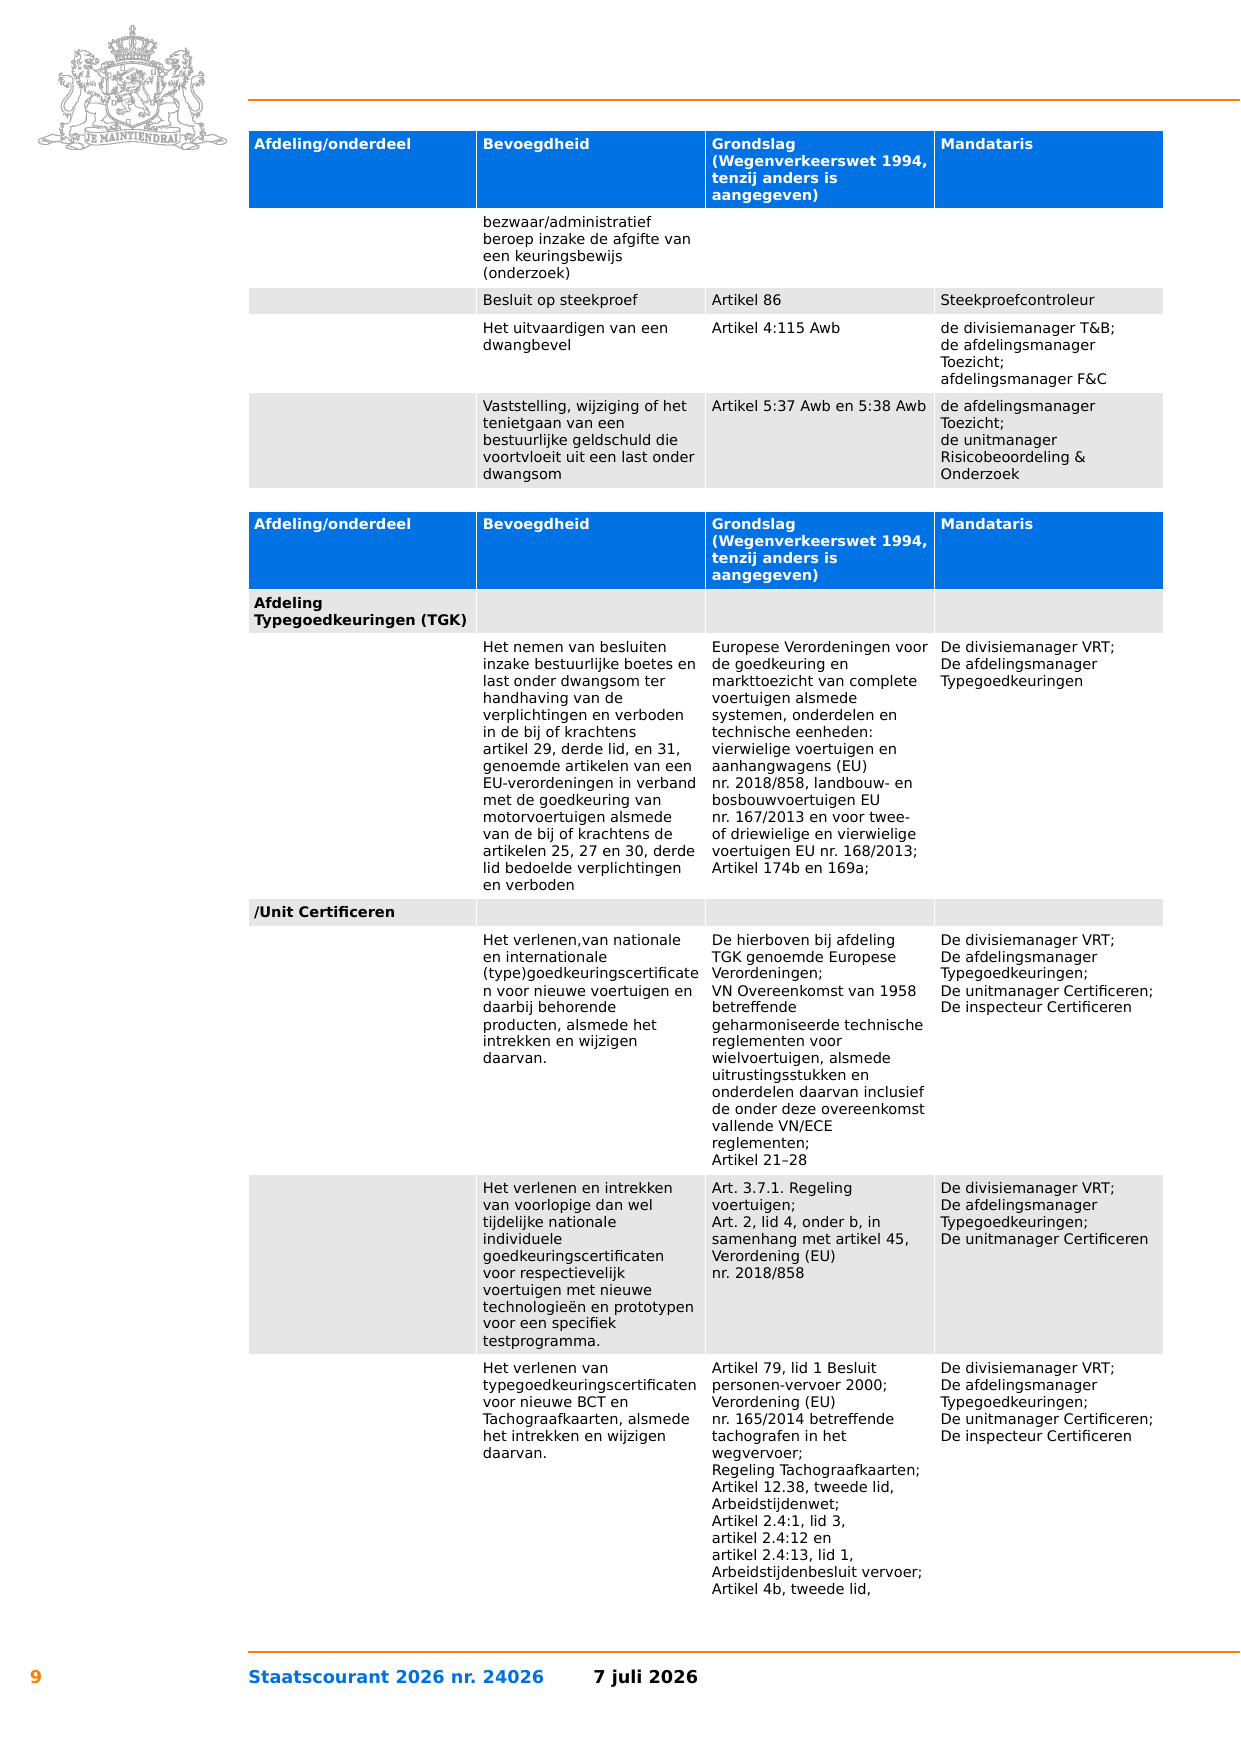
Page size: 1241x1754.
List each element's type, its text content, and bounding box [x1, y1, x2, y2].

table_cell [477, 590, 705, 633]
table_cell [706, 590, 934, 633]
table_header Mandataris [935, 131, 1163, 208]
table_cell [249, 1175, 476, 1354]
table_cell [935, 899, 1163, 926]
table_cell [249, 393, 476, 488]
table_cell De divisiemanager VRT; De afdelingsmanager Typegoedkeuringen [935, 634, 1163, 898]
table_cell [249, 315, 476, 392]
table_cell Artikel 79, lid 1 Besluit personen-vervoer 2000; Verordening (EU) nr. 165/2014 betreffende tachografen in het wegvervoer; Regeling Tachograafkaarten; Artikel 12.38, tweede lid, Arbeidstijdenwet; Artikel 2.4:1, lid 3, artikel 2.4:12 en artikel 2.4:13, lid 1, Arbeidstijdenbesluit vervoer; Artikel 4b, tweede lid, [706, 1355, 934, 1602]
table_cell Besluit op steekproef [477, 288, 705, 314]
table_cell Het nemen van besluiten inzake bestuurlijke boetes en last onder dwangsom ter handhaving van de verplichtingen en verboden in de bij of krachtens artikel 29, derde lid, en 31, genoemde artikelen van een EU-verordeningen in verband met de goedkeuring van motorvoertuigen alsmede van de bij of krachtens de artikelen 25, 27 en 30, derde lid bedoelde verplichtingen en verboden [477, 634, 705, 898]
table_cell Het uitvaardigen van een dwangbevel [477, 315, 705, 392]
table_cell De hierboven bij afdeling TGK genoemde Europese Verordeningen; VN Overeenkomst van 1958 betreffende geharmoniseerde technische reglementen voor wielvoertuigen, alsmede uitrustingsstukken en onderdelen daarvan inclusief de onder deze overeenkomst vallende VN/ECE reglementen; Artikel 21–28 [706, 927, 934, 1174]
table_cell Het verlenen,van nationale en internationale (type)goedkeuringscertificaten voor nieuwe voertuigen en daarbij behorende producten, alsmede het intrekken en wijzigen daarvan. [477, 927, 705, 1174]
picture [38, 25, 227, 150]
table_header Afdeling/onderdeel [249, 131, 476, 208]
table_cell De divisiemanager VRT; De afdelingsmanager Typegoedkeuringen; De unitmanager Certificeren; De inspecteur Certificeren [935, 927, 1163, 1174]
table_cell Art. 3.7.1. Regeling voertuigen; Art. 2, lid 4, onder b, in samenhang met artikel 45, Verordening (EU) nr. 2018/858 [706, 1175, 934, 1354]
table_header Bevoegdheid [477, 131, 705, 208]
table_cell Vaststelling, wijziging of het tenietgaan van een bestuurlijke geldschuld die voortvloeit uit een last onder dwangsom [477, 393, 705, 488]
table_cell [706, 899, 934, 926]
table_cell bezwaar/administratief beroep inzake de afgifte van een keuringsbewijs (onderzoek) [477, 209, 705, 287]
table_cell Steekproefcontroleur [935, 288, 1163, 314]
table_cell Europese Verordeningen voor de goedkeuring en markttoezicht van complete voertuigen alsmede systemen, onderdelen en technische eenheden: vierwielige voertuigen en aanhangwagens (EU) nr. 2018/858, landbouw- en bosbouwvoertuigen EU nr. 167/2013 en voor twee- of driewielige en vierwielige voertuigen EU nr. 168/2013; Artikel 174b en 169a; [706, 634, 934, 898]
table_cell [249, 1355, 476, 1602]
table_cell [935, 209, 1163, 287]
table_cell [477, 899, 705, 926]
table_cell Het verlenen en intrekken van voorlopige dan wel tijdelijke nationale individuele goedkeuringscertificaten voor respectievelijk voertuigen met nieuwe technologieën en prototypen voor een specifiek testprogramma. [477, 1175, 705, 1354]
table_cell [706, 209, 934, 287]
table_cell De divisiemanager VRT; De afdelingsmanager Typegoedkeuringen; De unitmanager Certificeren; De inspecteur Certificeren [935, 1355, 1163, 1602]
table_header Grondslag (Wegenverkeerswet 1994, tenzij anders is aangegeven) [706, 131, 934, 208]
table_cell [249, 288, 476, 314]
table_cell de divisiemanager T&B; de afdelingsmanager Toezicht; afdelingsmanager F&C [935, 315, 1163, 392]
table_cell [249, 634, 476, 898]
table_cell Het verlenen van typegoedkeuringscertificaten voor nieuwe BCT en Tachograafkaarten, alsmede het intrekken en wijzigen daarvan. [477, 1355, 705, 1602]
table_cell [935, 590, 1163, 633]
table_cell Artikel 4:115 Awb [706, 315, 934, 392]
table_header Mandataris [935, 512, 1163, 589]
table_cell [249, 927, 476, 1174]
table_cell Artikel 86 [706, 288, 934, 314]
table_cell [249, 209, 476, 287]
table_cell Afdeling Typegoedkeuringen (TGK) [249, 590, 476, 633]
table_cell De divisiemanager VRT; De afdelingsmanager Typegoedkeuringen; De unitmanager Certificeren [935, 1175, 1163, 1354]
table_cell /Unit Certificeren [249, 899, 476, 926]
table_header Afdeling/onderdeel [249, 512, 476, 589]
table_cell de afdelingsmanager Toezicht; de unitmanager Risicobeoordeling & Onderzoek [935, 393, 1163, 488]
table_header Bevoegdheid [477, 512, 705, 589]
table_cell Artikel 5:37 Awb en 5:38 Awb [706, 393, 934, 488]
table_header Grondslag (Wegenverkeerswet 1994, tenzij anders is aangegeven) [706, 512, 934, 589]
